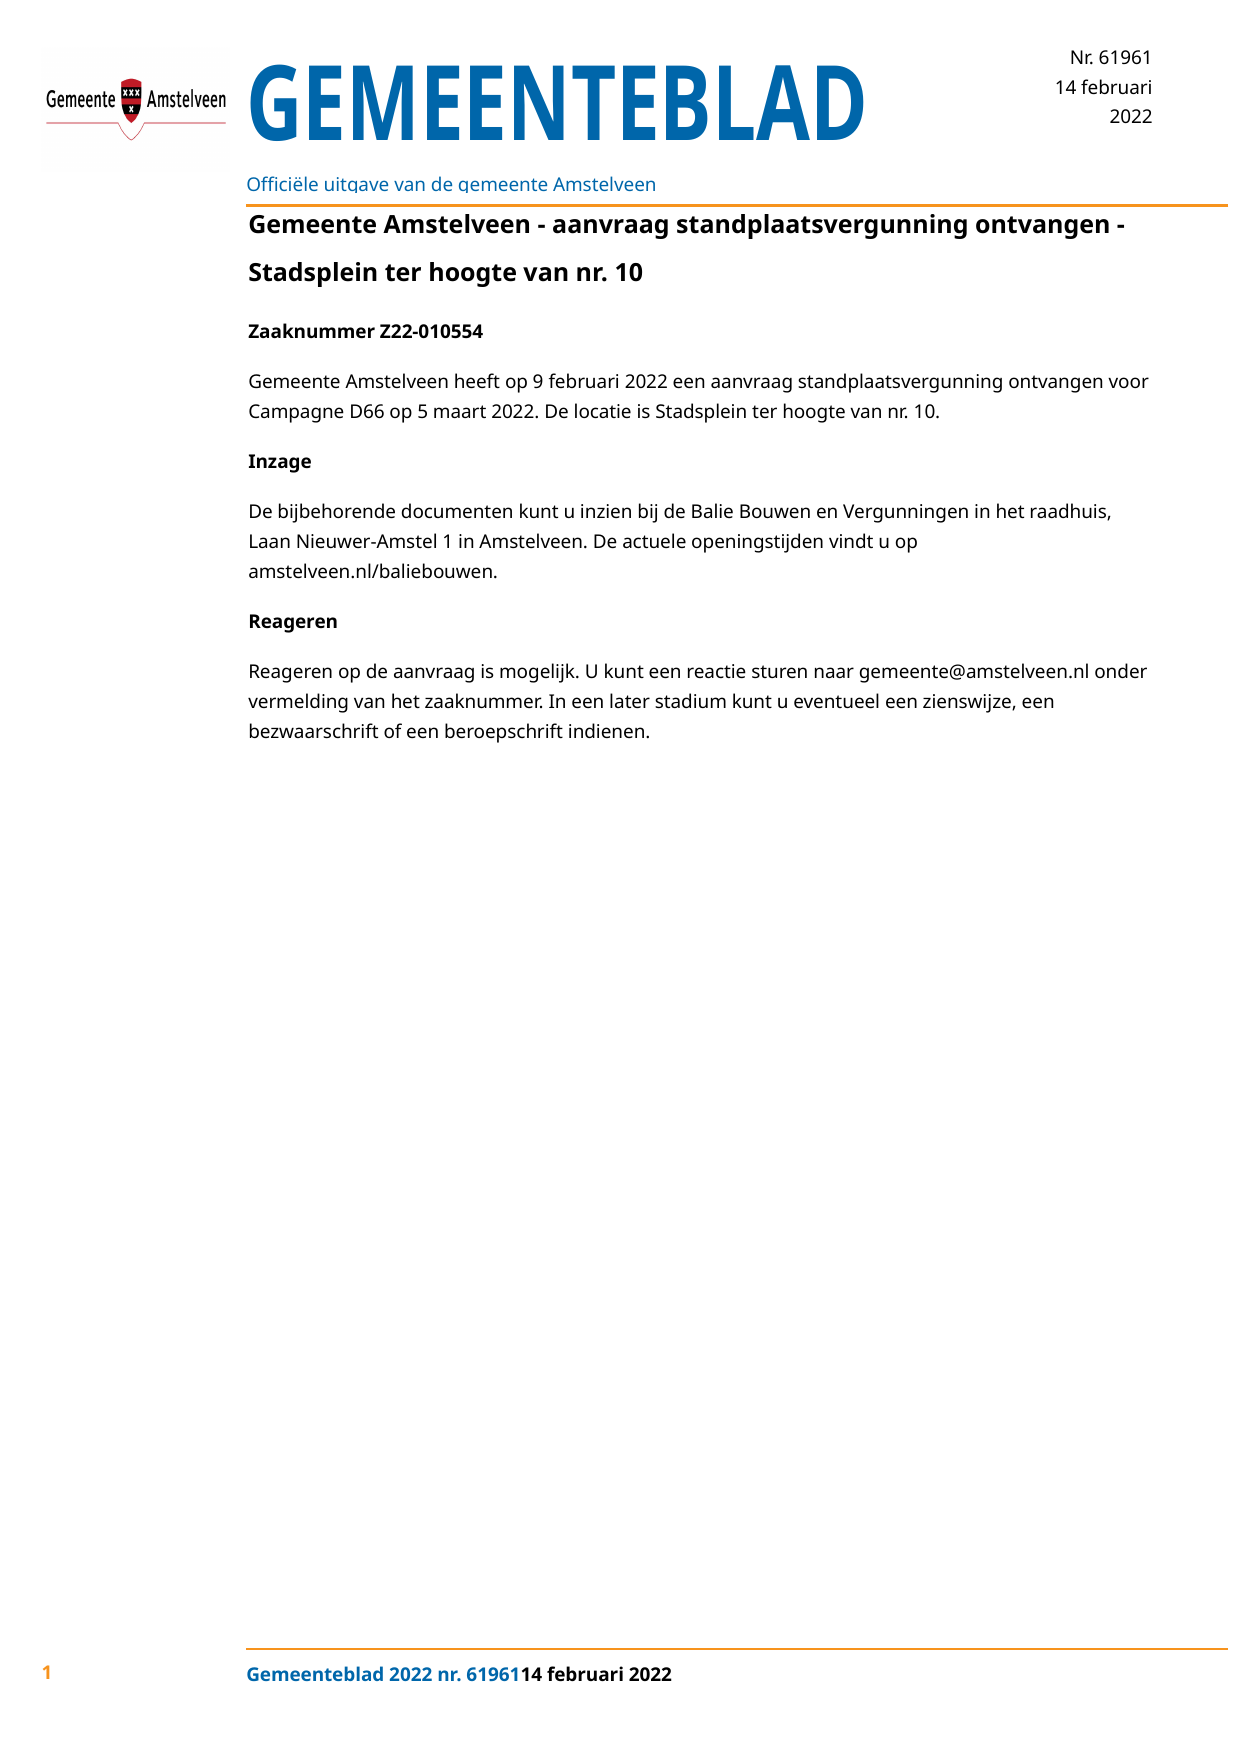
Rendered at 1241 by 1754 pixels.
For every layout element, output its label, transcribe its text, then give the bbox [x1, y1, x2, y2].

text Gemeente Amstelveen heeft op 9 februari 2022 een aanvraag standplaatsvergunning ontvangen voor Campagne D66 op 5 maart 2022. De locatie is Stadsplein ter hoogte van nr. 10. [248, 368, 1152, 424]
text Zaaknummer Z22-010554 [248, 318, 1152, 344]
text Reageren [248, 608, 1152, 634]
text Reageren op de aanvraag is mogelijk. U kunt een reactie sturen naar gemeente@amstelveen.nl onder vermelding van het zaaknummer. In een later stadium kunt u eventueel een zienswijze, een bezwaarschrift of een beroepschrift indienen. [248, 659, 1152, 744]
text Inzage [248, 448, 1152, 474]
text De bijbehorende documenten kunt u inzien bij de Balie Bouwen en Vergunningen in het raadhuis, Laan Nieuwer-Amstel 1 in Amstelveen. De actuele openingstijden vindt u op amstelveen.nl/baliebouwen. [248, 499, 1152, 584]
picture [41, 47, 231, 172]
text Gemeente Amstelveen - aanvraag standplaatsvergunning ontvangen - Stadsplein ter hoogte van nr. 10 [248, 207, 1152, 288]
